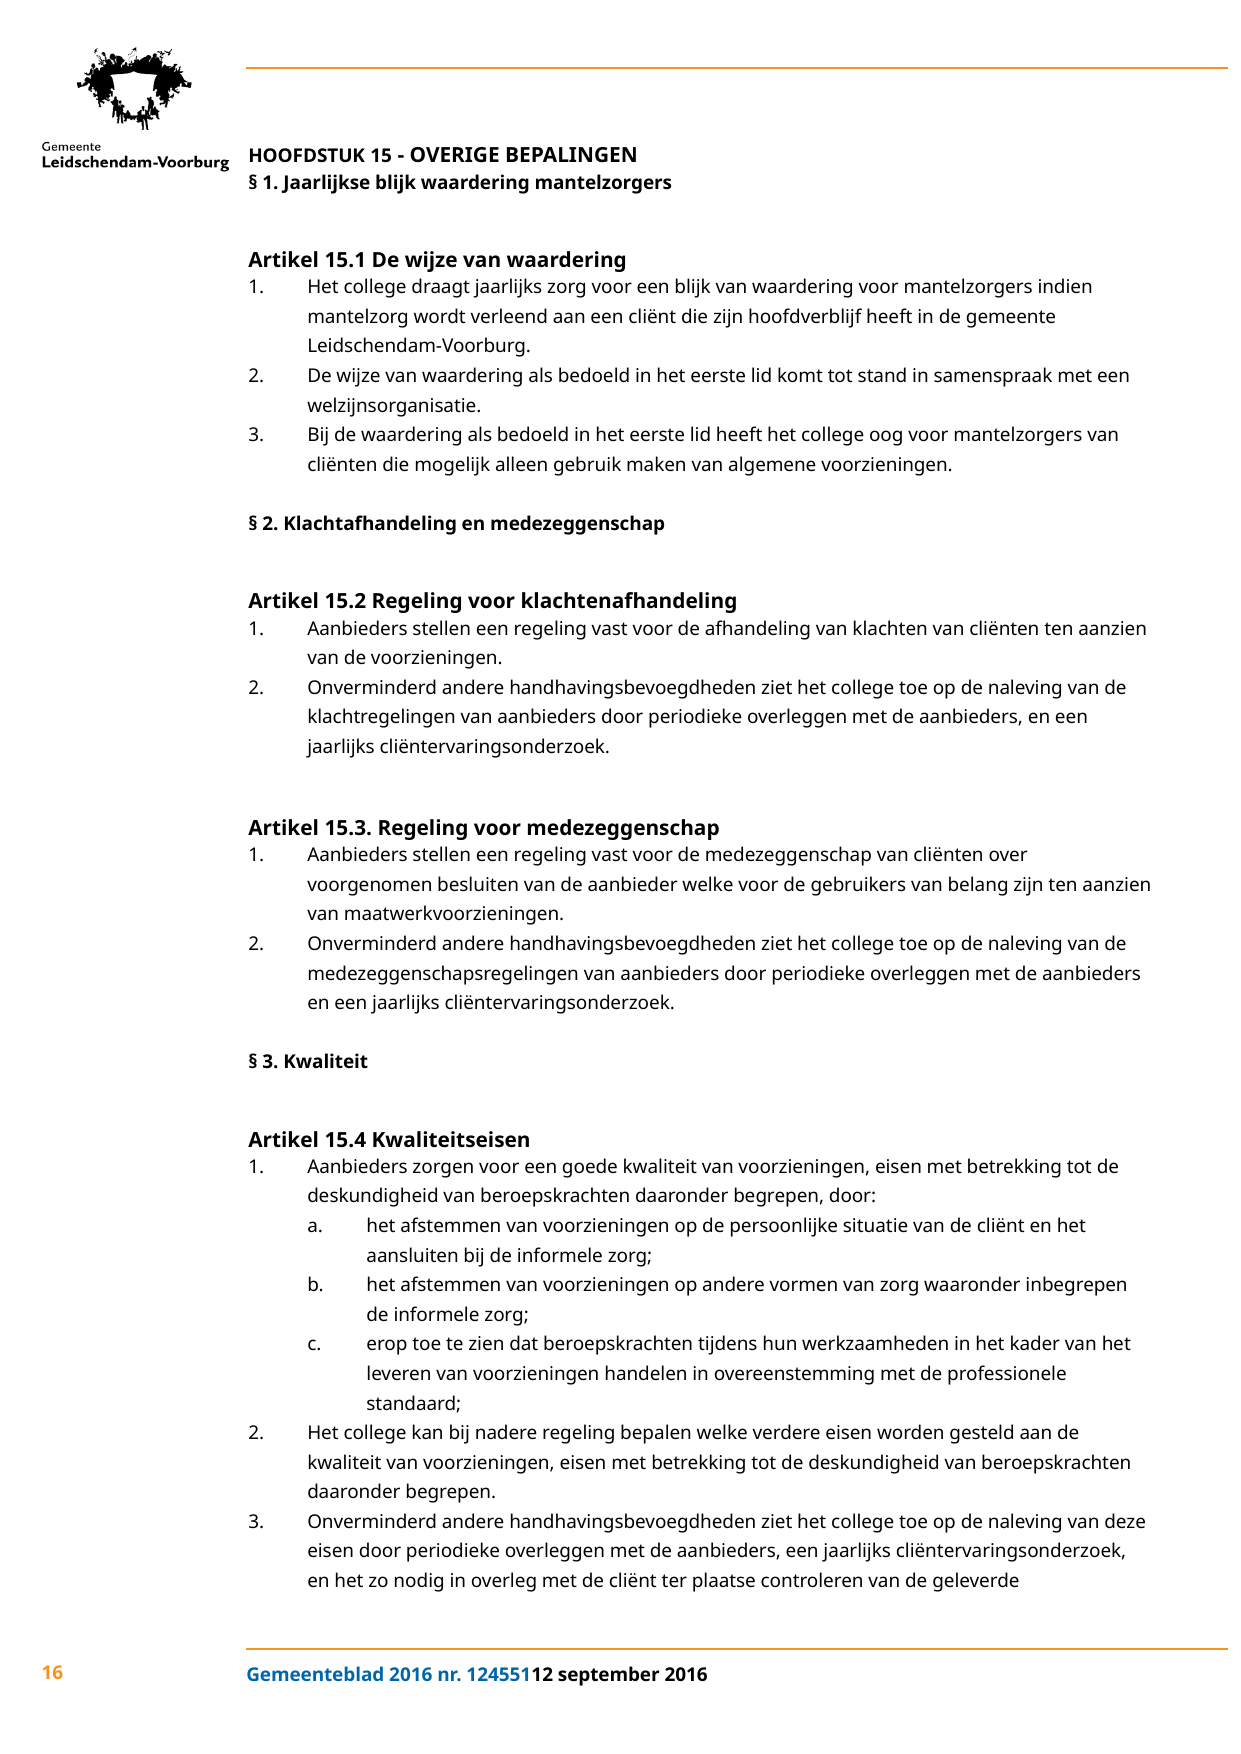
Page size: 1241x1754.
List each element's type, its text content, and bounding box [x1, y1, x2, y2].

list Aanbieders stellen een regeling vast voor de medezeggenschap van cliënten over voorgenomen besluiten van de aanbieder welke voor de gebruikers van belang zijn ten aanzien van maatwerkvoorzieningen. [248, 841, 1152, 926]
text § 2. Klachtafhandeling en medezeggenschap [248, 510, 1152, 536]
list Bij de waardering als bedoeld in het eerste lid heeft het college oog voor mantelzorgers van cliënten die mogelijk alleen gebruik maken van algemene voorzieningen. [248, 421, 1152, 477]
list het afstemmen van voorzieningen op de persoonlijke situatie van de cliënt en het aansluiten bij de informele zorg; [307, 1212, 1152, 1268]
text Artikel 15.1 De wijze van waardering [248, 245, 1152, 273]
text Artikel 15.2 Regeling voor klachtenafhandeling [248, 586, 1152, 615]
list Onverminderd andere handhavingsbevoegdheden ziet het college toe op de naleving van de medezeggenschapsregelingen van aanbieders door periodieke overleggen met de aanbieders en een jaarlijks cliëntervaringsonderzoek. [248, 930, 1152, 1015]
text § 1. Jaarlijkse blijk waardering mantelzorgers [248, 169, 1152, 194]
picture [41, 47, 231, 172]
text Artikel 15.3. Regeling voor medezeggenschap [248, 813, 1152, 841]
text Artikel 15.4 Kwaliteitseisen [248, 1125, 1152, 1153]
text § 3. Kwaliteit [248, 1048, 1152, 1074]
list Onverminderd andere handhavingsbevoegdheden ziet het college toe op de naleving van deze eisen door periodieke overleggen met de aanbieders, een jaarlijks cliëntervaringsonderzoek, en het zo nodig in overleg met de cliënt ter plaatse controleren van de geleverde [248, 1508, 1152, 1593]
list Onverminderd andere handhavingsbevoegdheden ziet het college toe op de naleving van de klachtregelingen van aanbieders door periodieke overleggen met de aanbieders, en een jaarlijks cliëntervaringsonderzoek. [248, 674, 1152, 759]
list het afstemmen van voorzieningen op andere vormen van zorg waaronder inbegrepen de informele zorg; [307, 1271, 1152, 1327]
list Aanbieders zorgen voor een goede kwaliteit van voorzieningen, eisen met betrekking tot de deskundigheid van beroepskrachten daaronder begrepen, door: [248, 1153, 1152, 1208]
list Aanbieders stellen een regeling vast voor de afhandeling van klachten van cliënten ten aanzien van de voorzieningen. [248, 615, 1152, 670]
list Het college kan bij nadere regeling bepalen welke verdere eisen worden gesteld aan de kwaliteit van voorzieningen, eisen met betrekking tot de deskundigheid van beroepskrachten daaronder begrepen. [248, 1419, 1152, 1504]
text HOOFDSTUK 15 - OVERIGE BEPALINGEN [248, 140, 1152, 169]
list De wijze van waardering als bedoeld in het eerste lid komt tot stand in samenspraak met een welzijnsorganisatie. [248, 362, 1152, 417]
list Het college draagt jaarlijks zorg voor een blijk van waardering voor mantelzorgers indien mantelzorg wordt verleend aan een cliënt die zijn hoofdverblijf heeft in de gemeente Leidschendam-Voorburg. [248, 273, 1152, 358]
list erop toe te zien dat beroepskrachten tijdens hun werkzaamheden in het kader van het leveren van voorzieningen handelen in overeenstemming met de professionele standaard; [307, 1331, 1152, 1416]
